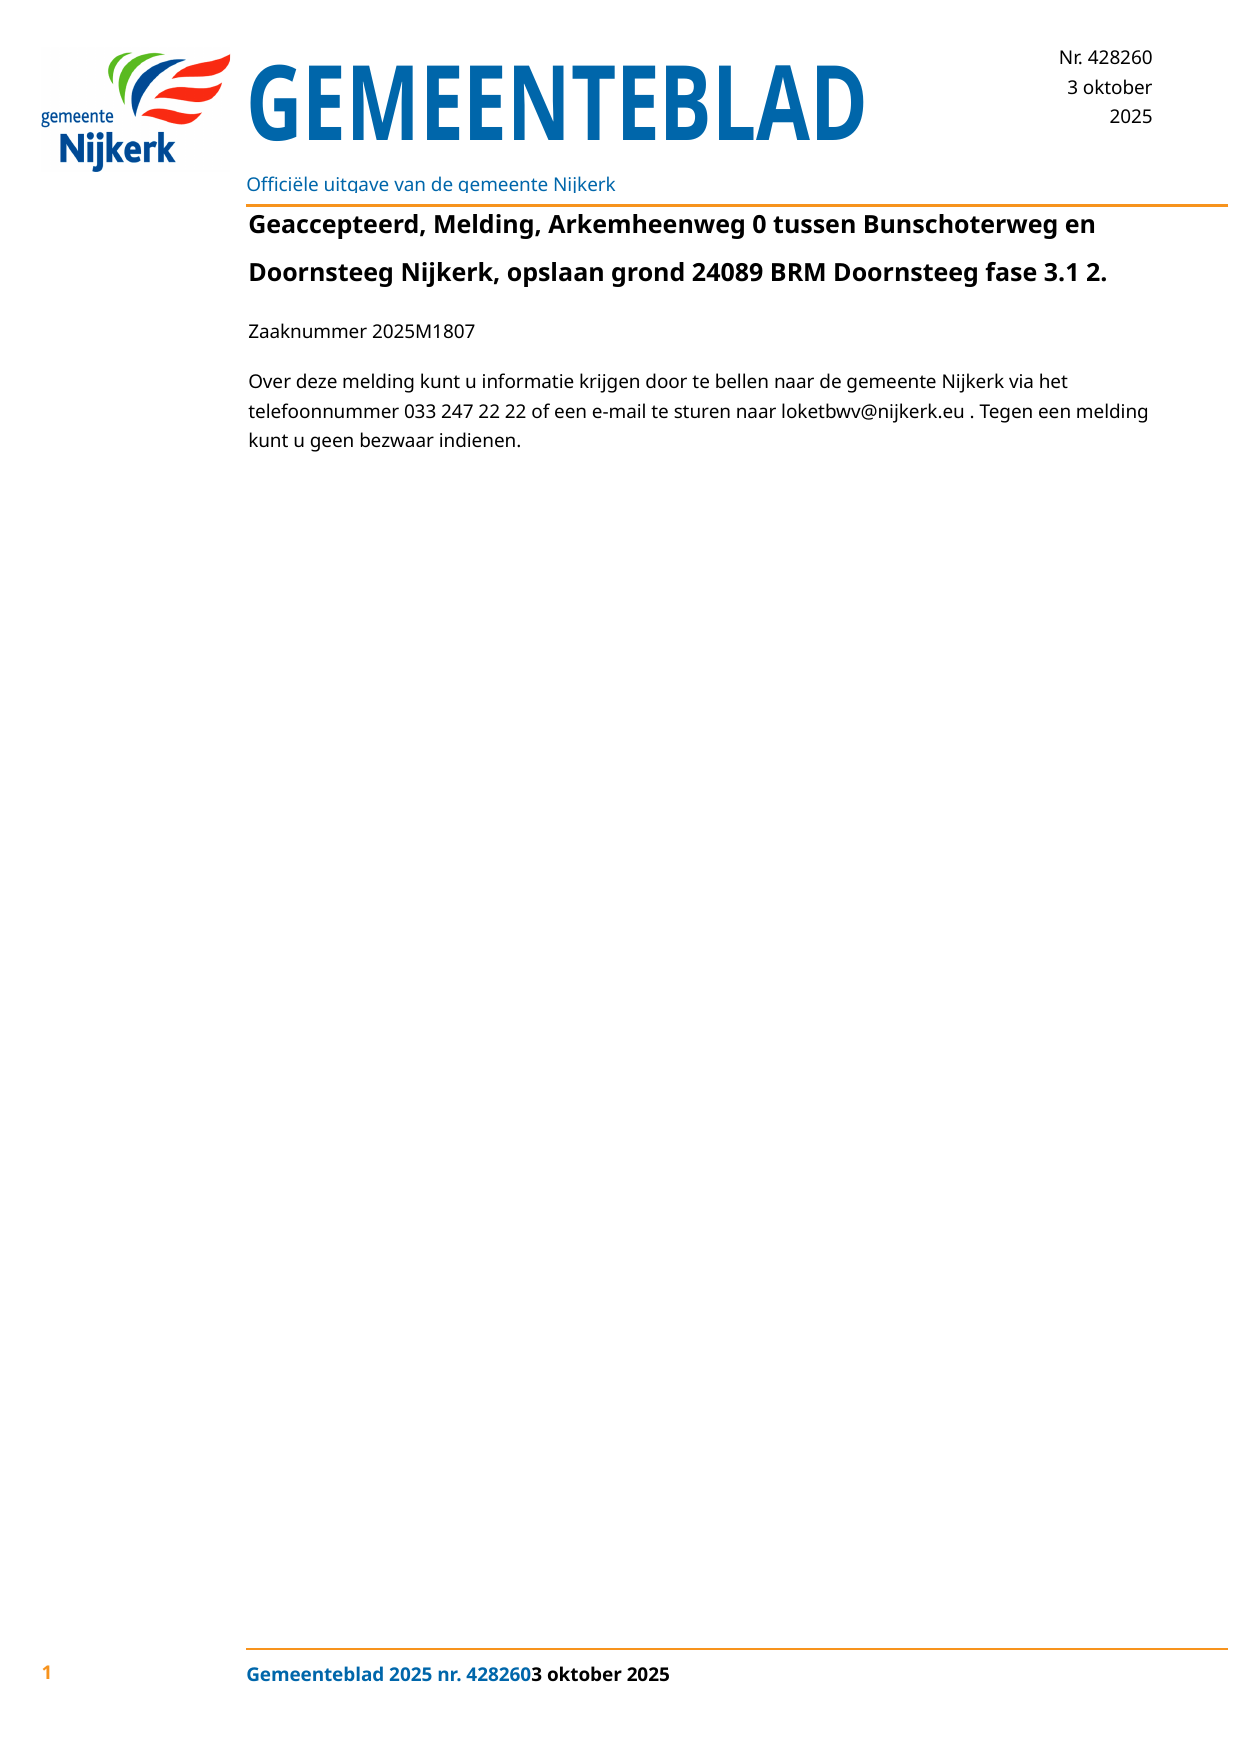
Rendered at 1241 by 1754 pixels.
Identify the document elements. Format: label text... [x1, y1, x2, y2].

text Zaaknummer 2025M1807 [248, 318, 1152, 344]
text Geaccepteerd, Melding, Arkemheenweg 0 tussen Bunschoterweg en Doornsteeg Nijkerk, opslaan grond 24089 BRM Doornsteeg fase 3.1 2. [248, 207, 1152, 288]
picture [41, 47, 231, 172]
text Over deze melding kunt u informatie krijgen door te bellen naar de gemeente Nijkerk via het telefoonnummer 033 247 22 22 of een e-mail te sturen naar loketbwv@nijkerk.eu . Tegen een melding kunt u geen bezwaar indienen. [248, 368, 1152, 453]
